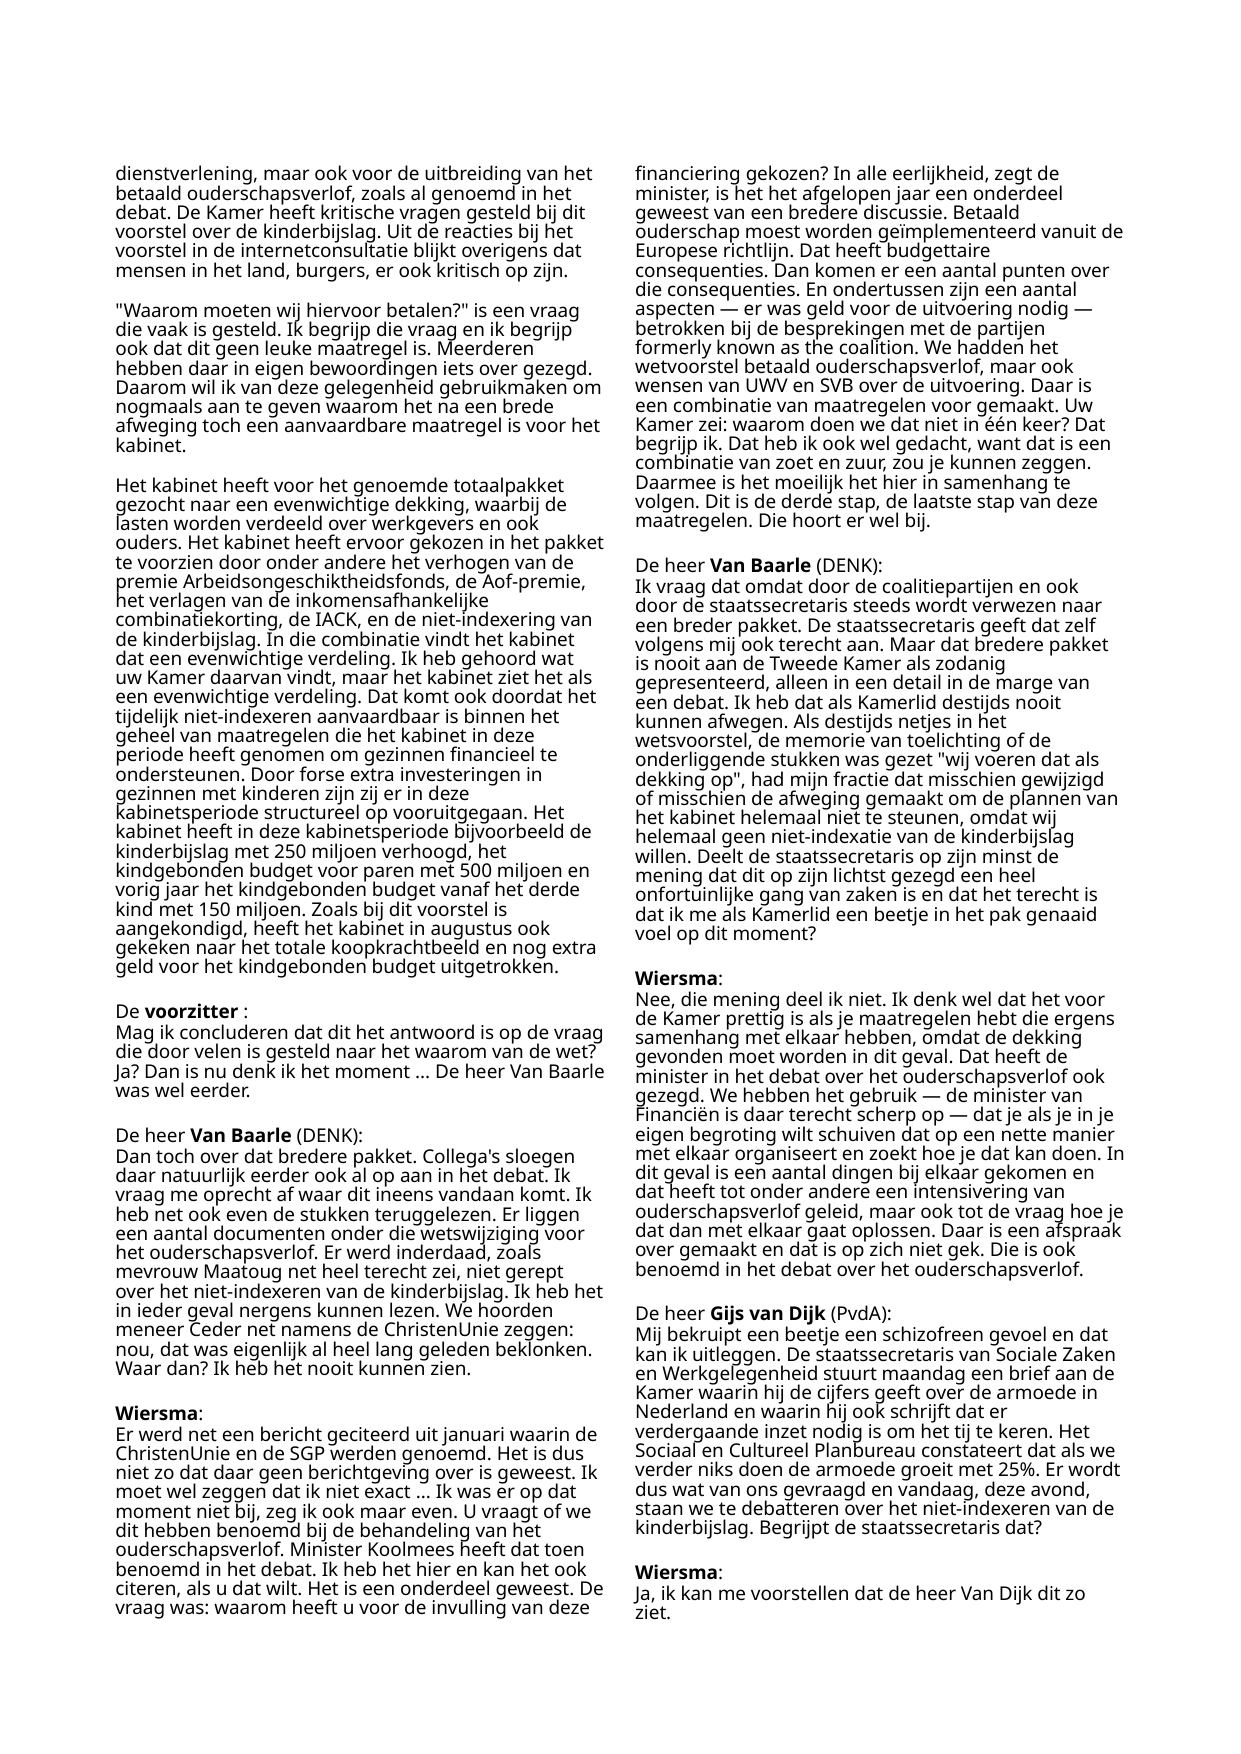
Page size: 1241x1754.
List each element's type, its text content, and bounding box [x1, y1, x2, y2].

text Er werd net een bericht geciteerd uit januari waarin de ChristenUnie en de SGP werden genoemd. Het is dus niet zo dat daar geen berichtgeving over is geweest. Ik moet wel zeggen dat ik niet exact ... Ik was er op dat moment niet bij, zeg ik ook maar even. U vraagt of we dit hebben benoemd bij de behandeling van het ouderschapsverlof. Minister Koolmees heeft dat toen benoemd in het debat. Ik heb het hier en kan het ook citeren, als u dat wilt. Het is een onderdeel geweest. De vraag was: waarom heeft u voor de invulling van deze [115, 1426, 605, 1618]
text Wiersma: [115, 1400, 605, 1426]
text Ik vraag dat omdat door de coalitiepartijen en ook door de staatssecretaris steeds wordt verwezen naar een breder pakket. De staatssecretaris geeft dat zelf volgens mij ook terecht aan. Maar dat bredere pakket is nooit aan de Tweede Kamer als zodanig gepresenteerd, alleen in een detail in de marge van een debat. Ik heb dat als Kamerlid destijds nooit kunnen afwegen. Als destijds netjes in het wetsvoorstel, de memorie van toelichting of de onderliggende stukken was gezet "wij voeren dat als dekking op", had mijn fractie dat misschien gewijzigd of misschien de afweging gemaakt om de plannen van het kabinet helemaal niet te steunen, omdat wij helemaal geen niet-indexatie van de kinderbijslag willen. Deelt de staatssecretaris op zijn minst de mening dat dit op zijn lichtst gezegd een heel onfortuinlijke gang van zaken is en dat het terecht is dat ik me als Kamerlid een beetje in het pak genaaid voel op dit moment? [635, 578, 1125, 944]
text Ja, ik kan me voorstellen dat de heer Van Dijk dit zo ziet. [635, 1585, 1125, 1623]
text De heer Gijs van Dijk (PvdA): [635, 1301, 1125, 1326]
text dienstverlening, maar ook voor de uitbreiding van het betaald ouderschapsverlof, zoals al genoemd in het debat. De Kamer heeft kritische vragen gesteld bij dit voorstel over de kinderbijslag. Uit de reacties bij het voorstel in de internetconsultatie blijkt overigens dat mensen in het land, burgers, er ook kritisch op zijn. [115, 165, 605, 281]
text De heer Van Baarle (DENK): [635, 552, 1125, 578]
text Wiersma: [635, 1559, 1125, 1585]
text De heer Van Baarle (DENK): [115, 1122, 605, 1148]
text Dan toch over dat bredere pakket. Collega's sloegen daar natuurlijk eerder ook al op aan in het debat. Ik vraag me oprecht af waar dit ineens vandaan komt. Ik heb net ook even de stukken teruggelezen. Er liggen een aantal documenten onder die wetswijziging voor het ouderschapsverlof. Er werd inderdaad, zoals mevrouw Maatoug net heel terecht zei, niet gerept over het niet-indexeren van de kinderbijslag. Ik heb het in ieder geval nergens kunnen lezen. We hoorden meneer Ceder net namens de ChristenUnie zeggen: nou, dat was eigenlijk al heel lang geleden beklonken. Waar dan? Ik heb het nooit kunnen zien. [115, 1148, 605, 1379]
text Het kabinet heeft voor het genoemde totaalpakket gezocht naar een evenwichtige dekking, waarbij de lasten worden verdeeld over werkgevers en ook ouders. Het kabinet heeft ervoor gekozen in het pakket te voorzien door onder andere het verhogen van de premie Arbeidsongeschiktheidsfonds, de Aof-premie, het verlagen van de inkomensafhankelijke combinatiekorting, de IACK, en de niet-indexering van de kinderbijslag. In die combinatie vindt het kabinet dat een evenwichtige verdeling. Ik heb gehoord wat uw Kamer daarvan vindt, maar het kabinet ziet het als een evenwichtige verdeling. Dat komt ook doordat het tijdelijk niet-indexeren aanvaardbaar is binnen het geheel van maatregelen die het kabinet in deze periode heeft genomen om gezinnen financieel te ondersteunen. Door forse extra investeringen in gezinnen met kinderen zijn zij er in deze kabinetsperiode structureel op vooruitgegaan. Het kabinet heeft in deze kabinetsperiode bijvoorbeeld de kinderbijslag met 250 miljoen verhoogd, het kindgebonden budget voor paren met 500 miljoen en vorig jaar het kindgebonden budget vanaf het derde kind met 150 miljoen. Zoals bij dit voorstel is aangekondigd, heeft het kabinet in augustus ook gekeken naar het totale koopkrachtbeeld en nog extra geld voor het kindgebonden budget uitgetrokken. [115, 477, 605, 978]
text financiering gekozen? In alle eerlijkheid, zegt de minister, is het het afgelopen jaar een onderdeel geweest van een bredere discussie. Betaald ouderschap moest worden geïmplementeerd vanuit de Europese richtlijn. Dat heeft budgettaire consequenties. Dan komen er een aantal punten over die consequenties. En ondertussen zijn een aantal aspecten — er was geld voor de uitvoering nodig — betrokken bij de besprekingen met de partijen formerly known as the coalition. We hadden het wetvoorstel betaald ouderschapsverlof, maar ook wensen van UWV en SVB over de uitvoering. Daar is een combinatie van maatregelen voor gemaakt. Uw Kamer zei: waarom doen we dat niet in één keer? Dat begrijp ik. Dat heb ik ook wel gedacht, want dat is een combinatie van zoet en zuur, zou je kunnen zeggen. Daarmee is het moeilijk het hier in samenhang te volgen. Dit is de derde stap, de laatste stap van deze maatregelen. Die hoort er wel bij. [635, 165, 1125, 531]
text "Waarom moeten wij hiervoor betalen?" is een vraag die vaak is gesteld. Ik begrijp die vraag en ik begrijp ook dat dit geen leuke maatregel is. Meerderen hebben daar in eigen bewoordingen iets over gezegd. Daarom wil ik van deze gelegenheid gebruikmaken om nogmaals aan te geven waarom het na een brede afweging toch een aanvaardbare maatregel is voor het kabinet. [115, 302, 605, 456]
text Mag ik concluderen dat dit het antwoord is op de vraag die door velen is gesteld naar het waarom van de wet? Ja? Dan is nu denk ik het moment ... De heer Van Baarle was wel eerder. [115, 1024, 605, 1101]
text De voorzitter : [115, 998, 605, 1024]
text Wiersma: [635, 965, 1125, 991]
text Nee, die mening deel ik niet. Ik denk wel dat het voor de Kamer prettig is als je maatregelen hebt die ergens samenhang met elkaar hebben, omdat de dekking gevonden moet worden in dit geval. Dat heeft de minister in het debat over het ouderschapsverlof ook gezegd. We hebben het gebruik — de minister van Financiën is daar terecht scherp op — dat je als je in je eigen begroting wilt schuiven dat op een nette manier met elkaar organiseert en zoekt hoe je dat kan doen. In dit geval is een aantal dingen bij elkaar gekomen en dat heeft tot onder andere een intensivering van ouderschapsverlof geleid, maar ook tot de vraag hoe je dat dan met elkaar gaat oplossen. Daar is een afspraak over gemaakt en dat is op zich niet gek. Die is ook benoemd in het debat over het ouderschapsverlof. [635, 991, 1125, 1280]
text Mij bekruipt een beetje een schizofreen gevoel en dat kan ik uitleggen. De staatssecretaris van Sociale Zaken en Werkgelegenheid stuurt maandag een brief aan de Kamer waarin hij de cijfers geeft over de armoede in Nederland en waarin hij ook schrijft dat er verdergaande inzet nodig is om het tij te keren. Het Sociaal en Cultureel Planbureau constateert dat als we verder niks doen de armoede groeit met 25%. Er wordt dus wat van ons gevraagd en vandaag, deze avond, staan we te debatteren over het niet-indexeren van de kinderbijslag. Begrijpt de staatssecretaris dat? [635, 1326, 1125, 1538]
